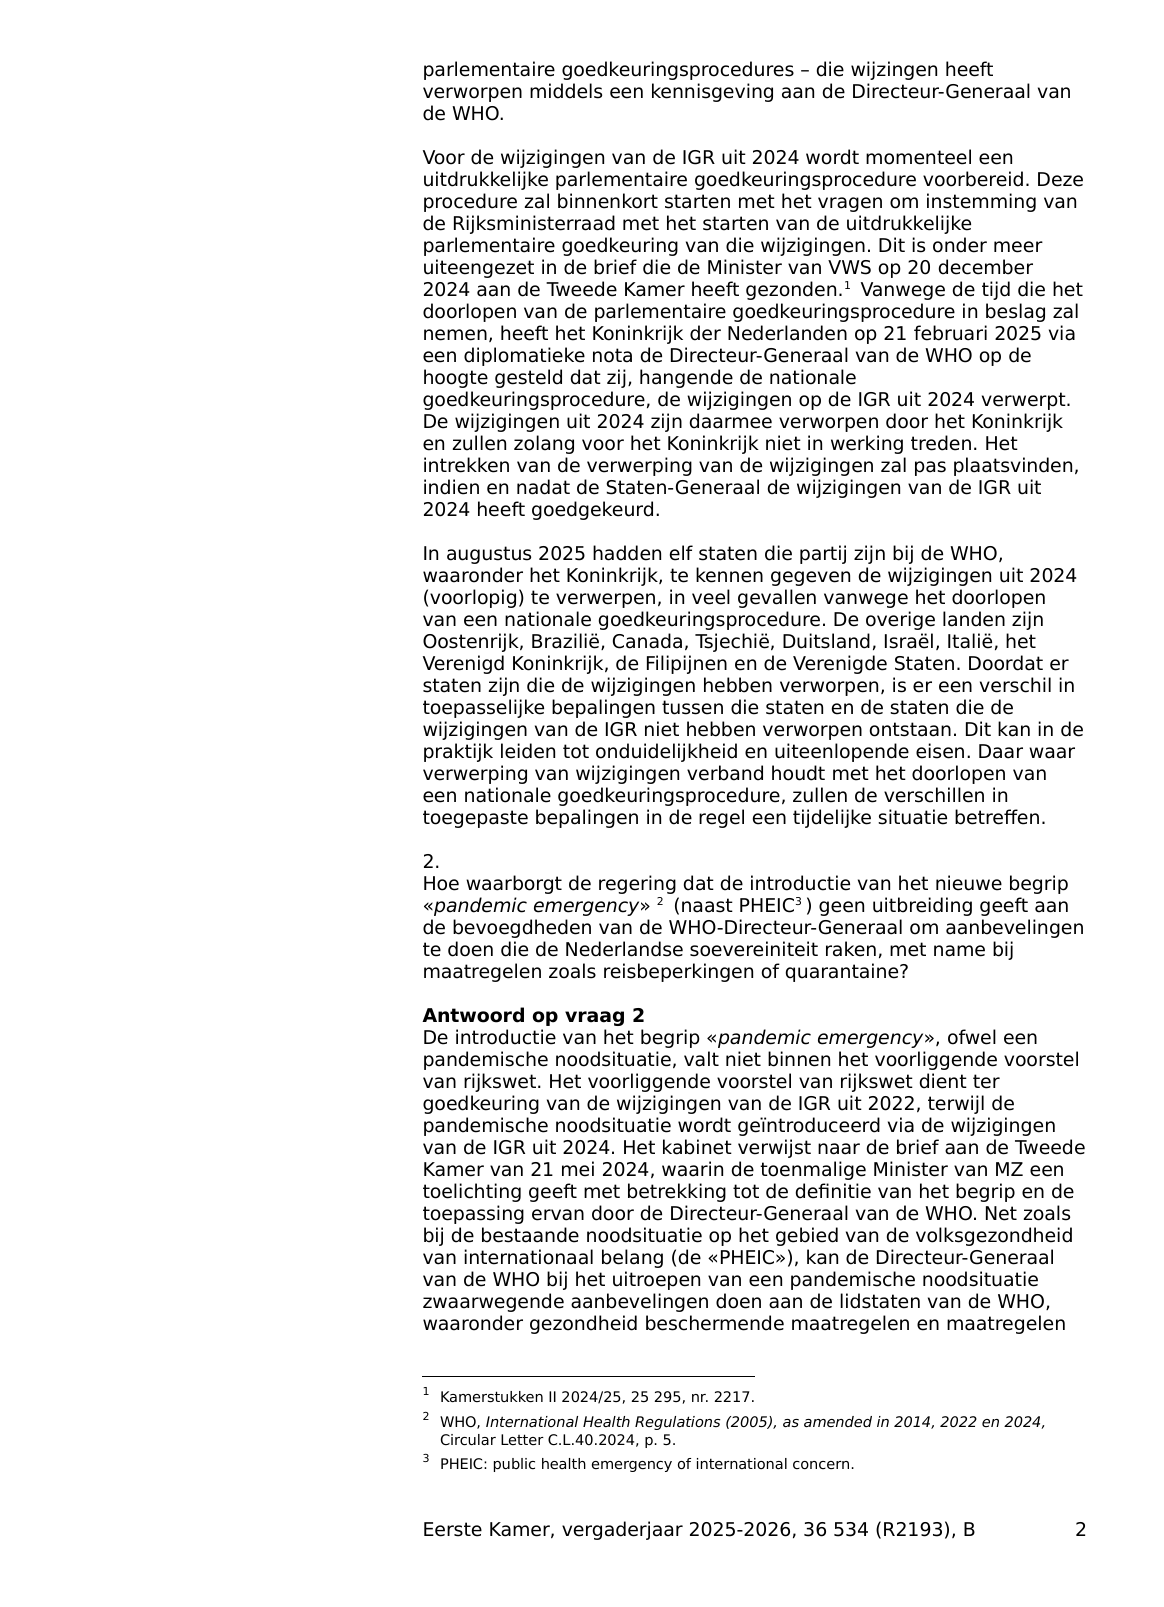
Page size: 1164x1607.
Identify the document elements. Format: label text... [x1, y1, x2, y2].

text Antwoord op vraag 2 [422, 1005, 1087, 1027]
text Voor de wijzigingen van de IGR uit 2024 wordt momenteel een uitdrukkelijke parlementaire goedkeuringsprocedure voorbereid. Deze procedure zal binnenkort starten met het vragen om instemming van de Rijksministerraad met het starten van de uitdrukkelijke parlementaire goedkeuring van die wijzigingen. Dit is onder meer uiteengezet in de brief die de Minister van VWS op 20 december 2024 aan de Tweede Kamer heeft gezonden. Vanwege de tijd die het doorlopen van de parlementaire goedkeuringsprocedure in beslag zal nemen, heeft het Koninkrijk der Nederlanden op 21 februari 2025 via een diplomatieke nota de Directeur-Generaal van de WHO op de hoogte gesteld dat zij, hangende de nationale goedkeuringsprocedure, de wijzigingen op de IGR uit 2024 verwerpt. De wijzigingen uit 2024 zijn daarmee verworpen door het Koninkrijk en zullen zolang voor het Koninkrijk niet in werking treden. Het intrekken van de verwerping van de wijzigingen zal pas plaatsvinden, indien en nadat de Staten-Generaal de wijzigingen van de IGR uit 2024 heeft goedgekeurd. [422, 147, 1087, 521]
text PHEIC: public health emergency of international concern. [422, 1452, 1087, 1474]
text De introductie van het begrip «pandemic emergency», ofwel een pandemische noodsituatie, valt niet binnen het voorliggende voorstel van rijkswet. Het voorliggende voorstel van rijkswet dient ter goedkeuring van de wijzigingen van de IGR uit 2022, terwijl de pandemische noodsituatie wordt geïntroduceerd via de wijzigingen van de IGR uit 2024. Het kabinet verwijst naar de brief aan de Tweede Kamer van 21 mei 2024, waarin de toenmalige Minister van MZ een toelichting geeft met betrekking tot de definitie van het begrip en de toepassing ervan door de Directeur-Generaal van de WHO. Net zoals bij de bestaande noodsituatie op het gebied van de volksgezondheid van internationaal belang (de «PHEIC»), kan de Directeur-Generaal van de WHO bij het uitroepen van een pandemische noodsituatie zwaarwegende aanbevelingen doen aan de lidstaten van de WHO, waaronder gezondheid beschermende maatregelen en maatregelen [422, 1027, 1087, 1335]
text 2. [422, 851, 1087, 873]
text WHO, International Health Regulations (2005), as amended in 2014, 2022 en 2024, Circular Letter C.L.40.2024, p. 5. [422, 1410, 1087, 1449]
text parlementaire goedkeuringsprocedures – die wijzingen heeft verworpen middels een kennisgeving aan de Directeur-Generaal van de WHO. [422, 59, 1087, 125]
text Kamerstukken II 2024/25, 25 295, nr. 2217. [422, 1385, 1087, 1407]
text In augustus 2025 hadden elf staten die partij zijn bij de WHO, waaronder het Koninkrijk, te kennen gegeven de wijzigingen uit 2024 (voorlopig) te verwerpen, in veel gevallen vanwege het doorlopen van een nationale goedkeuringsprocedure. De overige landen zijn Oostenrijk, Brazilië, Canada, Tsjechië, Duitsland, Israël, Italië, het Verenigd Koninkrijk, de Filipijnen en de Verenigde Staten. Doordat er staten zijn die de wijzigingen hebben verworpen, is er een verschil in toepasselijke bepalingen tussen die staten en de staten die de wijzigingen van de IGR niet hebben verworpen ontstaan. Dit kan in de praktijk leiden tot onduidelijkheid en uiteenlopende eisen. Daar waar verwerping van wijzigingen verband houdt met het doorlopen van een nationale goedkeuringsprocedure, zullen de verschillen in toegepaste bepalingen in de regel een tijdelijke situatie betreffen. [422, 543, 1087, 829]
text Hoe waarborgt de regering dat de introductie van het nieuwe begrip «pandemic emergency» (naast PHEIC) geen uitbreiding geeft aan de bevoegdheden van de WHO-Directeur-Generaal om aanbevelingen te doen die de Nederlandse soevereiniteit raken, met name bij maatregelen zoals reisbeperkingen of quarantaine? [422, 873, 1087, 983]
